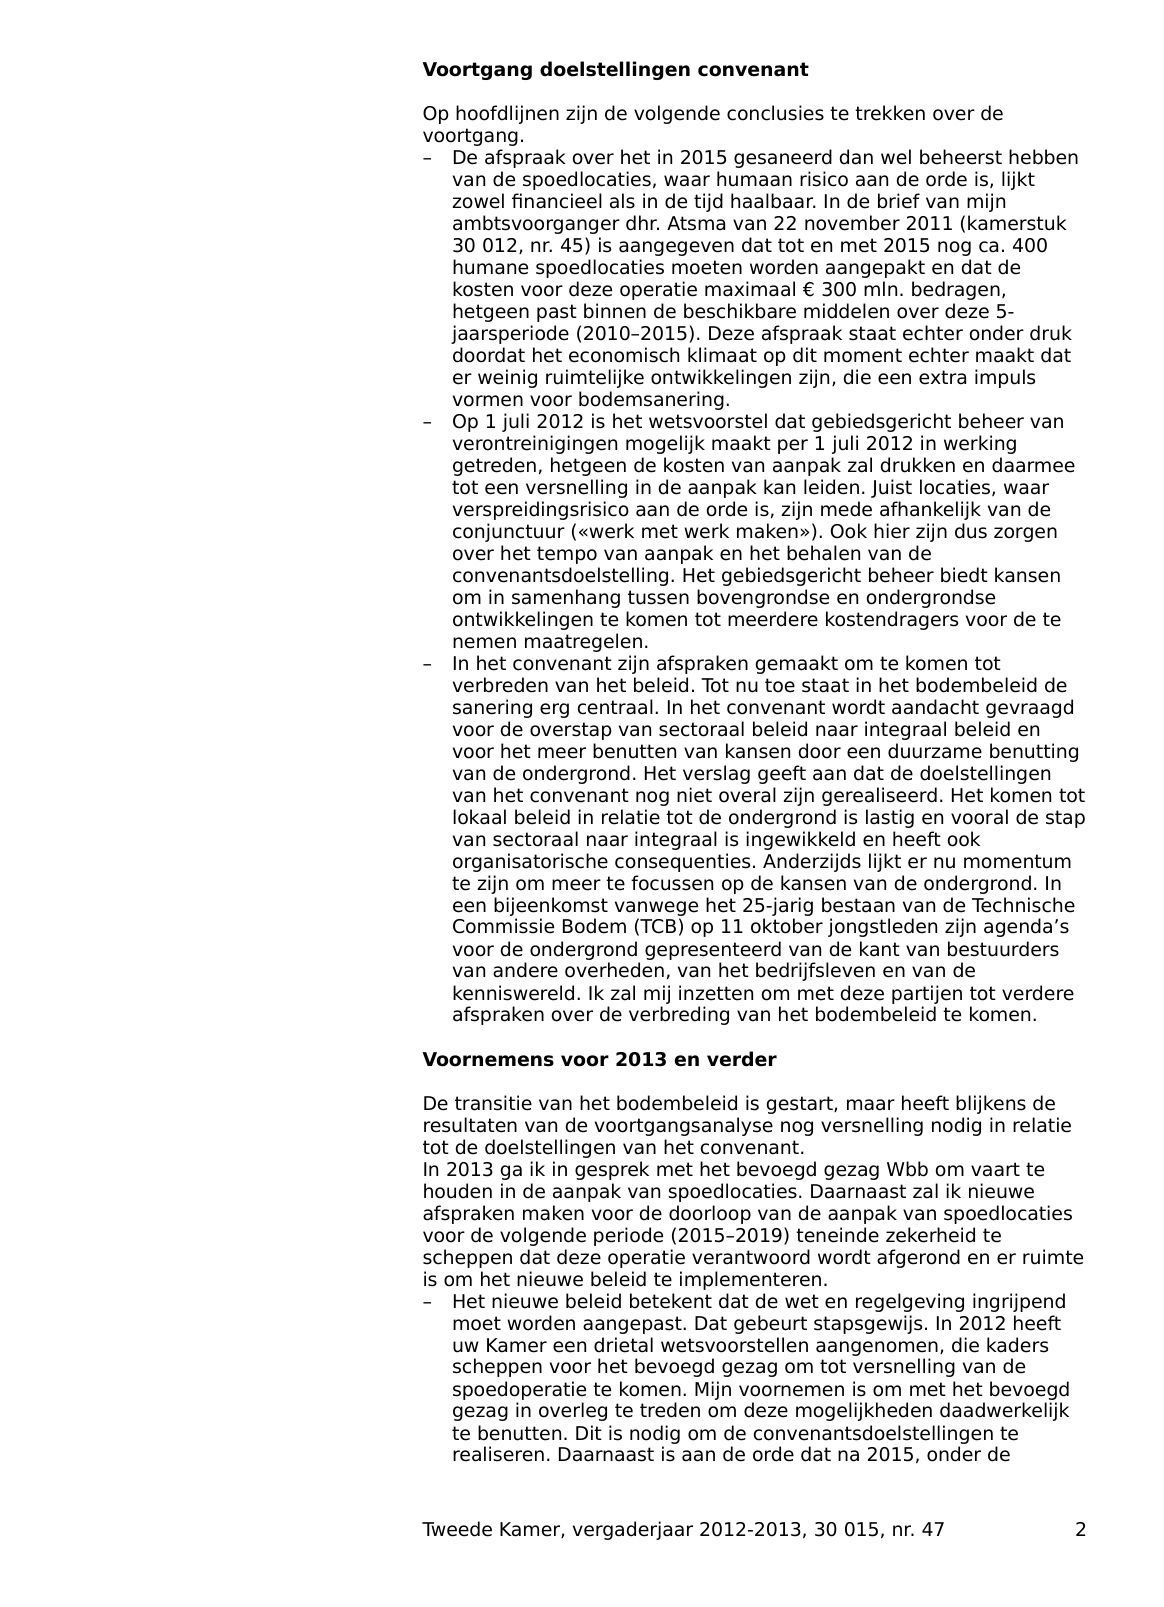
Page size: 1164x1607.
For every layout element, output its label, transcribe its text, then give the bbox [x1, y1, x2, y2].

subtitle Voortgang doelstellingen convenant [422, 59, 1087, 81]
text De transitie van het bodembeleid is gestart, maar heeft blijkens de resultaten van de voortgangsanalyse nog versnelling nodig in relatie tot de doelstellingen van het convenant. [422, 1093, 1087, 1159]
text Op hoofdlijnen zijn de volgende conclusies te trekken over de voortgang. [422, 103, 1087, 147]
subtitle Voornemens voor 2013 en verder [422, 1048, 1087, 1071]
text – In het convenant zijn afspraken gemaakt om te komen tot verbreden van het beleid. Tot nu toe staat in het bodembeleid de sanering erg centraal. In het convenant wordt aandacht gevraagd voor de overstap van sectoraal beleid naar integraal beleid en voor het meer benutten van kansen door een duurzame benutting van de ondergrond. Het verslag geeft aan dat de doelstellingen van het convenant nog niet overal zijn gerealiseerd. Het komen tot lokaal beleid in relatie tot de ondergrond is lastig en vooral de stap van sectoraal naar integraal is ingewikkeld en heeft ook organisatorische consequenties. Anderzijds lijkt er nu momentum te zijn om meer te focussen op de kansen van de ondergrond. In een bijeenkomst vanwege het 25-jarig bestaan van de Technische Commissie Bodem (TCB) op 11 oktober jongstleden zijn agenda’s voor de ondergrond gepresenteerd van de kant van bestuurders van andere overheden, van het bedrijfsleven en van de kenniswereld. Ik zal mij inzetten om met deze partijen tot verdere afspraken over de verbreding van het bodembeleid te komen. [422, 653, 1087, 1026]
text – De afspraak over het in 2015 gesaneerd dan wel beheerst hebben van de spoedlocaties, waar humaan risico aan de orde is, lijkt zowel financieel als in de tijd haalbaar. In de brief van mijn ambtsvoorganger dhr. Atsma van 22 november 2011 (kamerstuk 30 012, nr. 45) is aangegeven dat tot en met 2015 nog ca. 400 humane spoedlocaties moeten worden aangepakt en dat de kosten voor deze operatie maximaal € 300 mln. bedragen, hetgeen past binnen de beschikbare middelen over deze 5-jaarsperiode (2010–2015). Deze afspraak staat echter onder druk doordat het economisch klimaat op dit moment echter maakt dat er weinig ruimtelijke ontwikkelingen zijn, die een extra impuls vormen voor bodemsanering. [422, 147, 1087, 411]
text – Op 1 juli 2012 is het wetsvoorstel dat gebiedsgericht beheer van verontreinigingen mogelijk maakt per 1 juli 2012 in werking getreden, hetgeen de kosten van aanpak zal drukken en daarmee tot een versnelling in de aanpak kan leiden. Juist locaties, waar verspreidingsrisico aan de orde is, zijn mede afhankelijk van de conjunctuur («werk met werk maken»). Ook hier zijn dus zorgen over het tempo van aanpak en het behalen van de convenantsdoelstelling. Het gebiedsgericht beheer biedt kansen om in samenhang tussen bovengrondse en ondergrondse ontwikkelingen te komen tot meerdere kostendragers voor de te nemen maatregelen. [422, 411, 1087, 653]
text In 2013 ga ik in gesprek met het bevoegd gezag Wbb om vaart te houden in de aanpak van spoedlocaties. Daarnaast zal ik nieuwe afspraken maken voor de doorloop van de aanpak van spoedlocaties voor de volgende periode (2015–2019) teneinde zekerheid te scheppen dat deze operatie verantwoord wordt afgerond en er ruimte is om het nieuwe beleid te implementeren. [422, 1159, 1087, 1291]
text – Het nieuwe beleid betekent dat de wet en regelgeving ingrijpend moet worden aangepast. Dat gebeurt stapsgewijs. In 2012 heeft uw Kamer een drietal wetsvoorstellen aangenomen, die kaders scheppen voor het bevoegd gezag om tot versnelling van de spoedoperatie te komen. Mijn voornemen is om met het bevoegd gezag in overleg te treden om deze mogelijkheden daadwerkelijk te benutten. Dit is nodig om de convenantsdoelstellingen te realiseren. Daarnaast is aan de orde dat na 2015, onder de [422, 1291, 1087, 1466]
